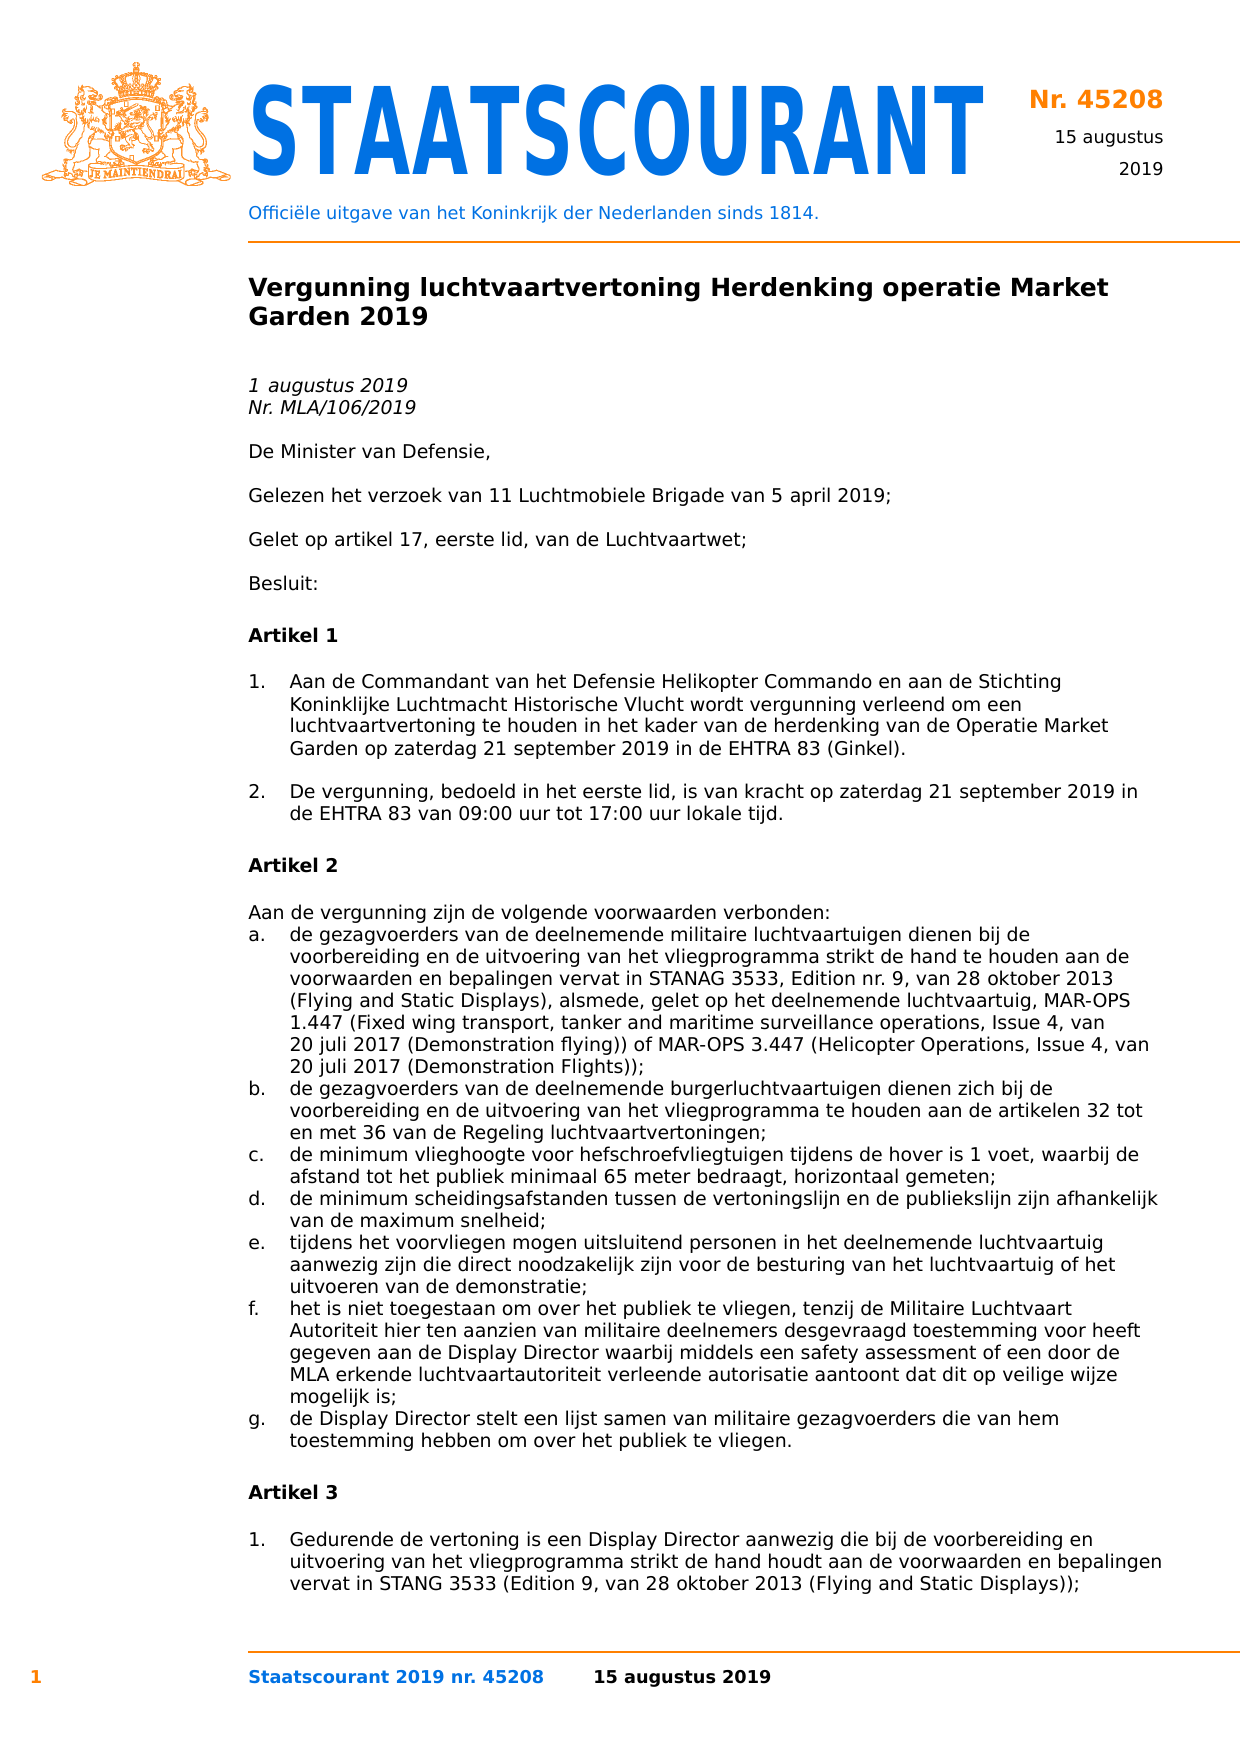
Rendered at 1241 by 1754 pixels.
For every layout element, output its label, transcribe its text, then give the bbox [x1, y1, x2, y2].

subtitle Vergunning luchtvaartvertoning Herdenking operatie Market Garden 2019 [248, 273, 1163, 331]
picture [41, 62, 231, 186]
text 1 augustus 2019 [248, 375, 1163, 397]
text Gelet op artikel 17, eerste lid, van de Luchtvaartwet; [248, 529, 1163, 551]
subtitle Artikel 3 [248, 1482, 1163, 1504]
table_cell 15 augustus [998, 121, 1240, 153]
text g. de Display Director stelt een lijst samen van militaire gezagvoerders die van hem toestemming hebben om over het publiek te vliegen. [248, 1408, 1163, 1452]
text De Minister van Defensie, [248, 441, 1163, 463]
text c. de minimum vlieghoogte voor hefschroefvliegtuigen tijdens de hover is 1 voet, waarbij de afstand tot het publiek minimaal 65 meter bedraagt, horizontaal gemeten; [248, 1144, 1163, 1188]
table_header Nr. 45208 [998, 62, 1240, 121]
text 2. De vergunning, bedoeld in het eerste lid, is van kracht op zaterdag 21 september 2019 in de EHTRA 83 van 09:00 uur tot 17:00 uur lokale tijd. [248, 781, 1163, 825]
text Aan de vergunning zijn de volgende voorwaarden verbonden: [248, 902, 1163, 924]
table_header [25, 62, 248, 241]
subtitle Artikel 2 [248, 855, 1163, 877]
table_cell Officiële uitgave van het Koninkrijk der Nederlanden sinds 1814. [248, 203, 1240, 241]
table_header STAATSCOURANT [248, 62, 998, 203]
text Besluit: [248, 572, 1163, 594]
text f. het is niet toegestaan om over het publiek te vliegen, tenzij de Militaire Luchtvaart Autoriteit hier ten aanzien van militaire deelnemers desgevraagd toestemming voor heeft gegeven aan de Display Director waarbij middels een safety assessment of een door de MLA erkende luchtvaartautoriteit verleende autorisatie aantoont dat dit op veilige wijze mogelijk is; [248, 1298, 1163, 1408]
text e. tijdens het voorvliegen mogen uitsluitend personen in het deelnemende luchtvaartuig aanwezig zijn die direct noodzakelijk zijn voor de besturing van het luchtvaartuig of het uitvoeren van de demonstratie; [248, 1232, 1163, 1298]
text b. de gezagvoerders van de deelnemende burgerluchtvaartuigen dienen zich bij de voorbereiding en de uitvoering van het vliegprogramma te houden aan de artikelen 32 tot en met 36 van de Regeling luchtvaartvertoningen; [248, 1078, 1163, 1144]
text d. de minimum scheidingsafstanden tussen de vertoningslijn en de publiekslijn zijn afhankelijk van de maximum snelheid; [248, 1188, 1163, 1232]
text a. de gezagvoerders van de deelnemende militaire luchtvaartuigen dienen bij de voorbereiding en de uitvoering van het vliegprogramma strikt de hand te houden aan de voorwaarden en bepalingen vervat in STANAG 3533, Edition nr. 9, van 28 oktober 2013 (Flying and Static Displays), alsmede, gelet op het deelnemende luchtvaartuig, MAR-OPS 1.447 (Fixed wing transport, tanker and maritime surveillance operations, Issue 4, van 20 juli 2017 (Demonstration flying)) of MAR-OPS 3.447 (Helicopter Operations, Issue 4, van 20 juli 2017 (Demonstration Flights)); [248, 924, 1163, 1078]
table_cell 2019 [998, 153, 1240, 203]
subtitle Artikel 1 [248, 624, 1163, 646]
text Gelezen het verzoek van 11 Luchtmobiele Brigade van 5 april 2019; [248, 485, 1163, 507]
text 1. Gedurende de vertoning is een Display Director aanwezig die bij de voorbereiding en uitvoering van het vliegprogramma strikt de hand houdt aan de voorwaarden en bepalingen vervat in STANG 3533 (Edition 9, van 28 oktober 2013 (Flying and Static Displays)); [248, 1529, 1163, 1594]
text Nr. MLA/106/2019 [248, 397, 1163, 419]
text 1. Aan de Commandant van het Defensie Helikopter Commando en aan de Stichting Koninklijke Luchtmacht Historische Vlucht wordt vergunning verleend om een luchtvaartvertoning te houden in het kader van de herdenking van de Operatie Market Garden op zaterdag 21 september 2019 in de EHTRA 83 (Ginkel). [248, 671, 1163, 759]
